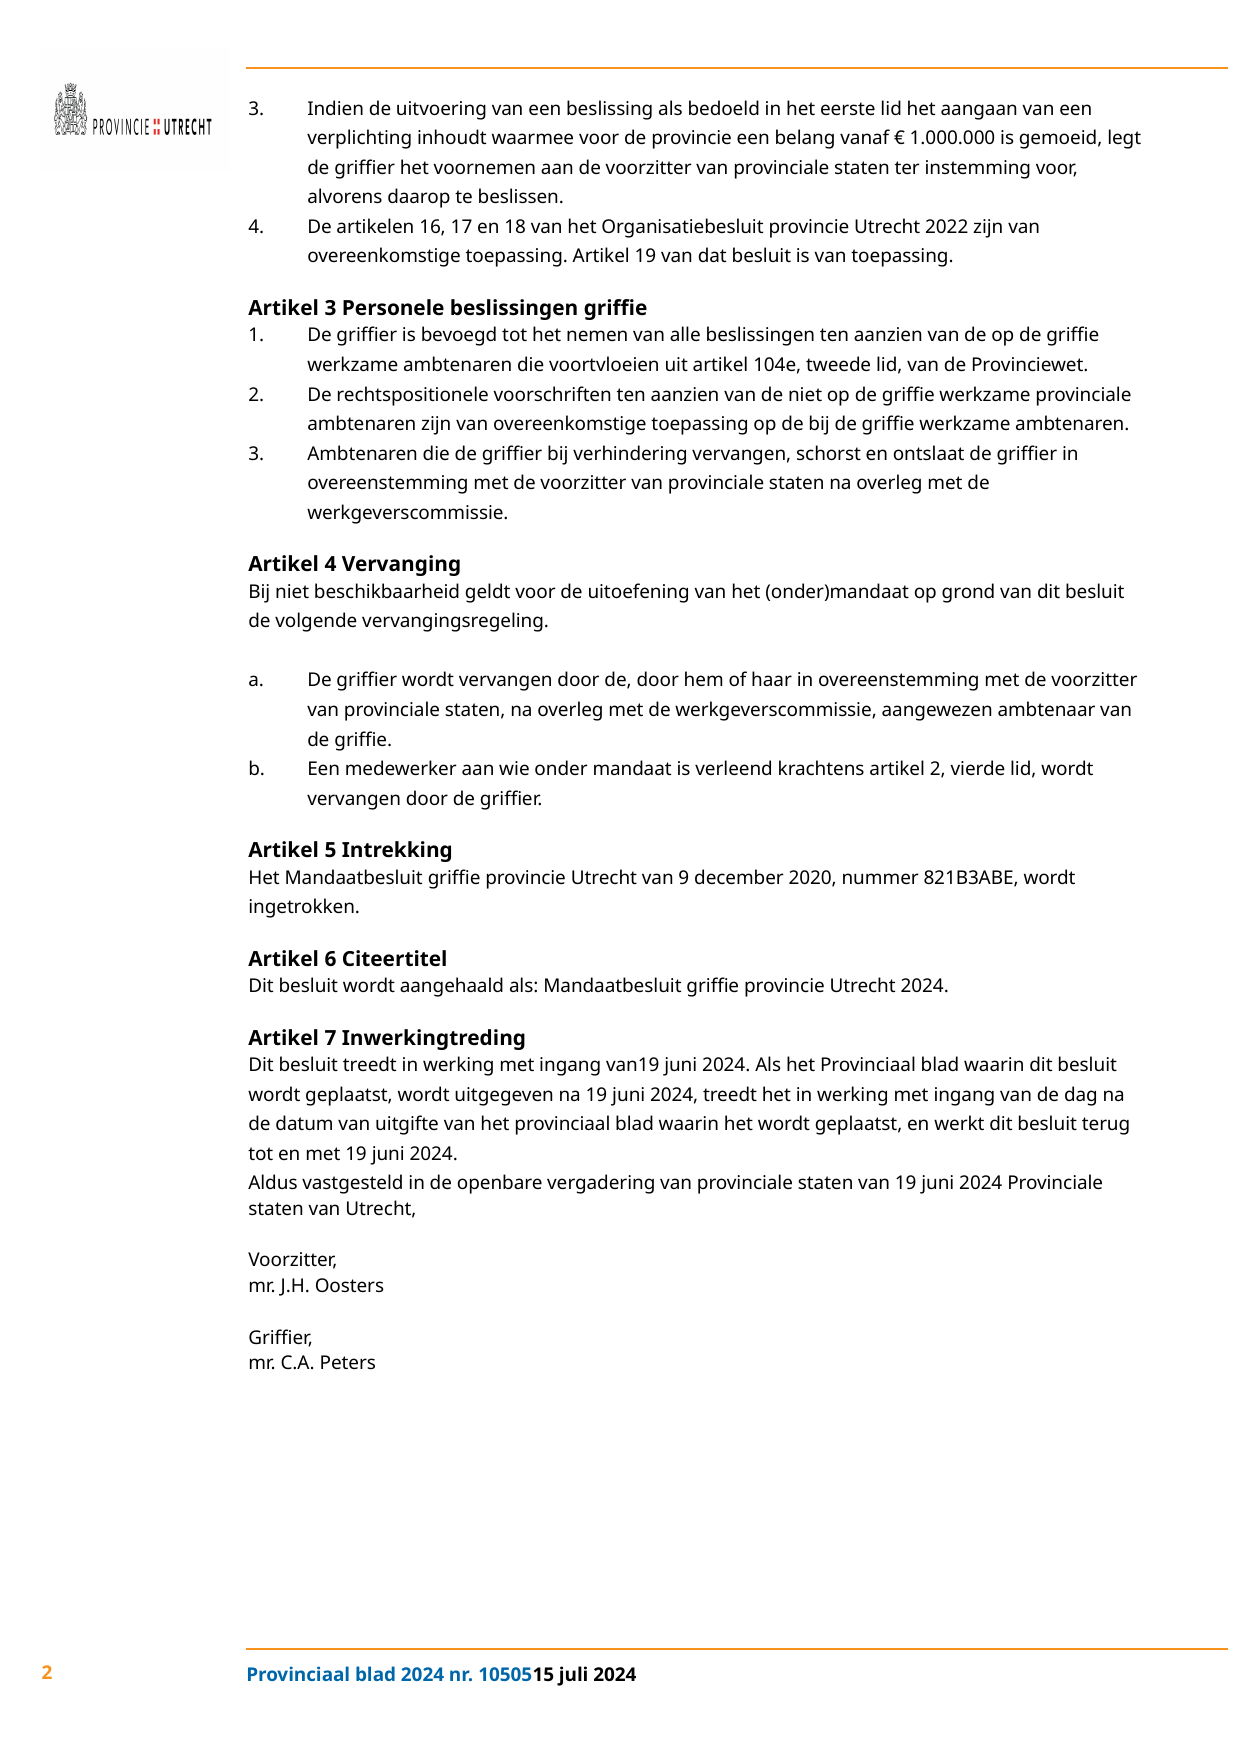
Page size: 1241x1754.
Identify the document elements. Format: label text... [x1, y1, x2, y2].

picture [41, 47, 231, 172]
text Artikel 7 Inwerkingtreding [248, 1023, 1152, 1051]
list De griffier wordt vervangen door de, door hem of haar in overeenstemming met de voorzitter van provinciale staten, na overleg met de werkgeverscommissie, aangewezen ambtenaar van de griffie. [248, 667, 1152, 752]
list Ambtenaren die de griffier bij verhindering vervangen, schorst en ontslaat de griffier in overeenstemming met de voorzitter van provinciale staten na overleg met de werkgeverscommissie. [248, 440, 1152, 525]
text Artikel 5 Intrekking [248, 835, 1152, 864]
text Artikel 4 Vervanging [248, 549, 1152, 578]
text Het Mandaatbesluit griffie provincie Utrecht van 9 december 2020, nummer 821B3ABE, wordt ingetrokken. [248, 864, 1152, 919]
text mr. C.A. Peters [248, 1349, 1152, 1375]
text Voorzitter, [248, 1247, 1152, 1272]
list De artikelen 16, 17 en 18 van het Organisatiebesluit provincie Utrecht 2022 zijn van overeenkomstige toepassing. Artikel 19 van dat besluit is van toepassing. [248, 213, 1152, 268]
text Griffier, [248, 1324, 1152, 1349]
text Artikel 3 Personele beslissingen griffie [248, 293, 1152, 322]
text Artikel 6 Citeertitel [248, 944, 1152, 972]
text mr. J.H. Oosters [248, 1272, 1152, 1298]
text Dit besluit wordt aangehaald als: Mandaatbesluit griffie provincie Utrecht 2024. [248, 972, 1152, 998]
text Bij niet beschikbaarheid geldt voor de uitoefening van het (onder)mandaat op grond van dit besluit de volgende vervangingsregeling. [248, 578, 1152, 633]
list Een medewerker aan wie onder mandaat is verleend krachtens artikel 2, vierde lid, wordt vervangen door de griffier. [248, 755, 1152, 811]
list De griffier is bevoegd tot het nemen van alle beslissingen ten aanzien van de op de griffie werkzame ambtenaren die voortvloeien uit artikel 104e, tweede lid, van de Provinciewet. [248, 322, 1152, 377]
text Dit besluit treedt in werking met ingang van19 juni 2024. Als het Provinciaal blad waarin dit besluit wordt geplaatst, wordt uitgegeven na 19 juni 2024, treedt het in werking met ingang van de dag na de datum van uitgifte van het provinciaal blad waarin het wordt geplaatst, en werkt dit besluit terug tot en met 19 juni 2024. [248, 1051, 1152, 1166]
list De rechtspositionele voorschriften ten aanzien van de niet op de griffie werkzame provinciale ambtenaren zijn van overeenkomstige toepassing op de bij de griffie werkzame ambtenaren. [248, 381, 1152, 436]
text Aldus vastgesteld in de openbare vergadering van provinciale staten van 19 juni 2024 Provinciale staten van Utrecht, [248, 1169, 1152, 1221]
list Indien de uitvoering van een beslissing als bedoeld in het eerste lid het aangaan van een verplichting inhoudt waarmee voor de provincie een belang vanaf € 1.000.000 is gemoeid, legt de griffier het voornemen aan de voorzitter van provinciale staten ter instemming voor, alvorens daarop te beslissen. [248, 95, 1152, 209]
